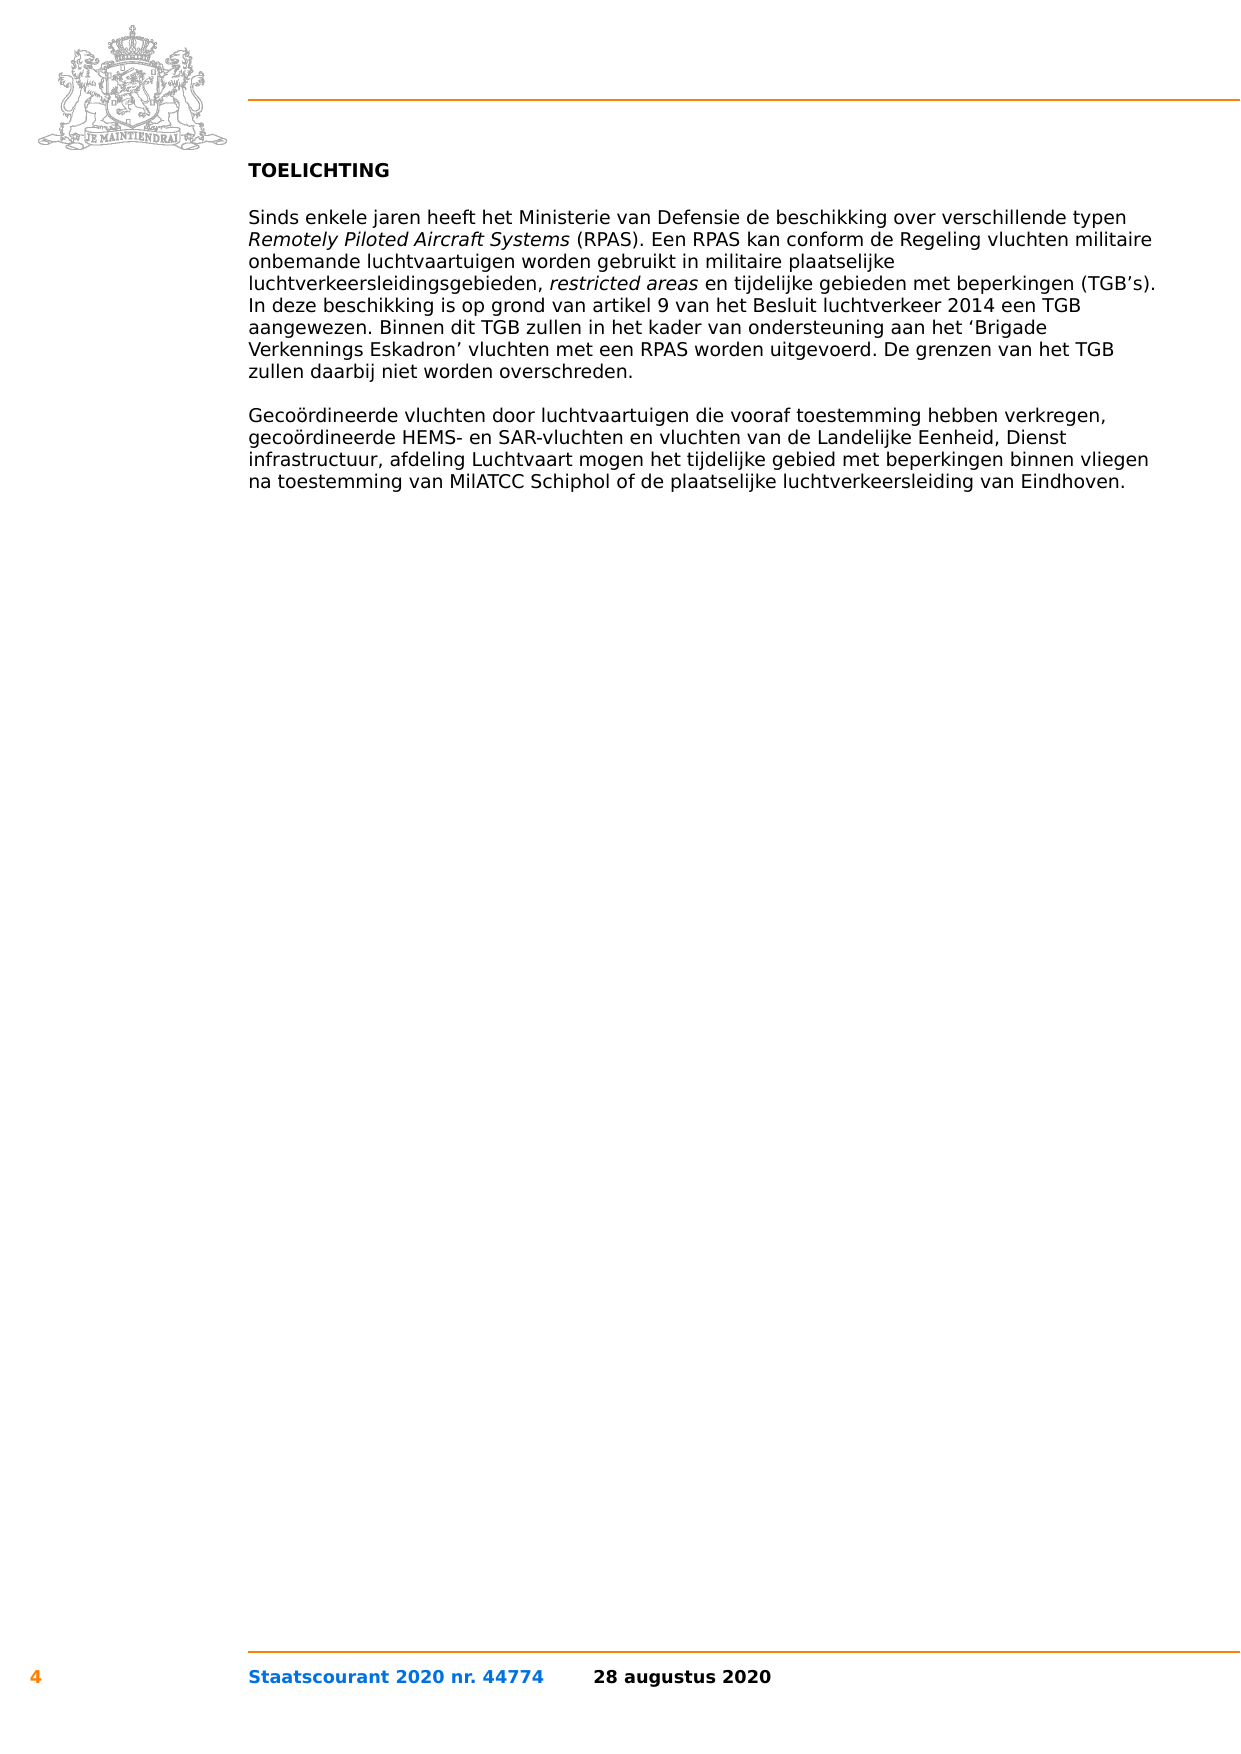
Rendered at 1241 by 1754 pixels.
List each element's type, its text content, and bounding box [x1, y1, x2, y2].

text Gecoördineerde vluchten door luchtvaartuigen die vooraf toestemming hebben verkregen, gecoördineerde HEMS- en SAR-vluchten en vluchten van de Landelijke Eenheid, Dienst infrastructuur, afdeling Luchtvaart mogen het tijdelijke gebied met beperkingen binnen vliegen na toestemming van MilATCC Schiphol of de plaatselijke luchtverkeersleiding van Eindhoven. [248, 404, 1163, 492]
picture [38, 25, 227, 150]
subtitle TOELICHTING [248, 160, 1163, 182]
text Sinds enkele jaren heeft het Ministerie van Defensie de beschikking over verschillende typen Remotely Piloted Aircraft Systems (RPAS). Een RPAS kan conform de Regeling vluchten militaire onbemande luchtvaartuigen worden gebruikt in militaire plaatselijke luchtverkeersleidingsgebieden, restricted areas en tijdelijke gebieden met beperkingen (TGB’s). In deze beschikking is op grond van artikel 9 van het Besluit luchtverkeer 2014 een TGB aangewezen. Binnen dit TGB zullen in het kader van ondersteuning aan het ‘Brigade Verkennings Eskadron’ vluchten met een RPAS worden uitgevoerd. De grenzen van het TGB zullen daarbij niet worden overschreden. [248, 207, 1163, 383]
